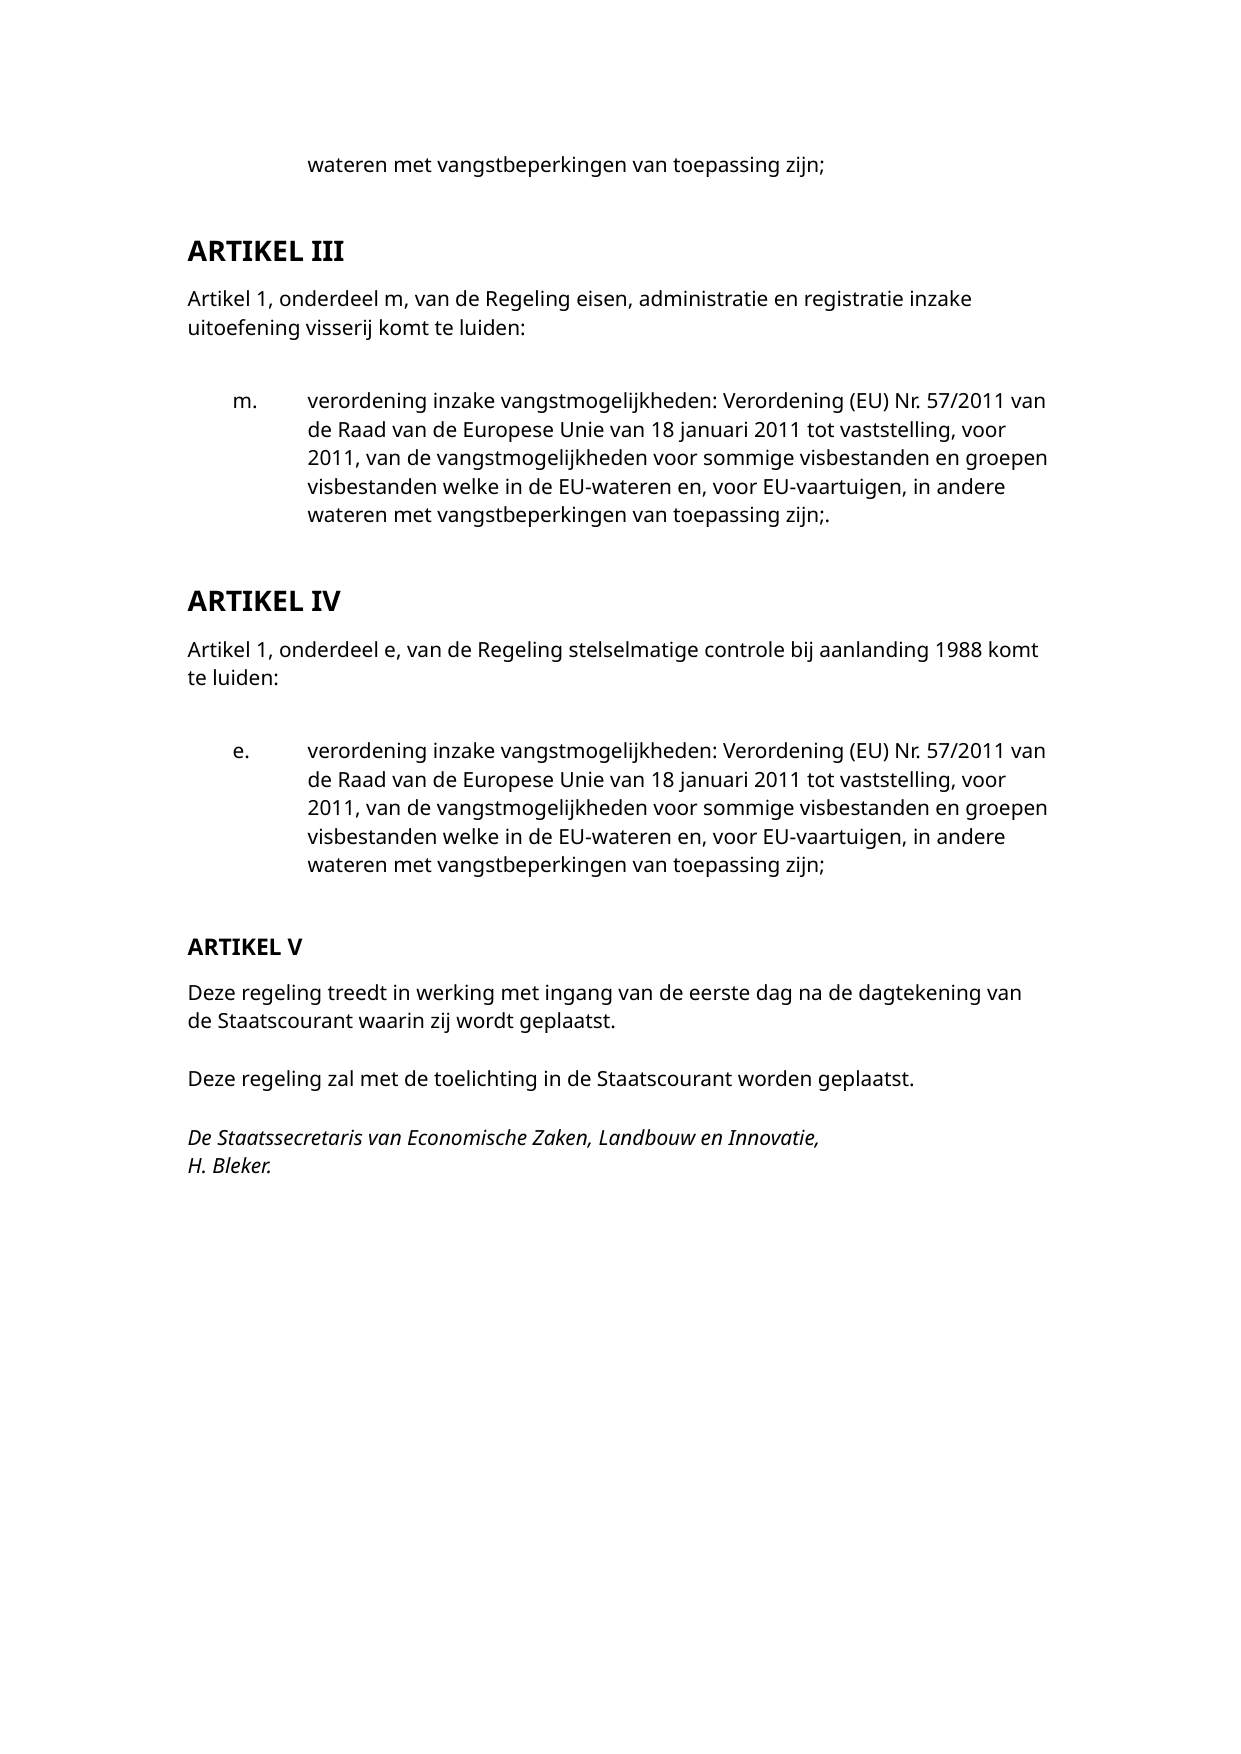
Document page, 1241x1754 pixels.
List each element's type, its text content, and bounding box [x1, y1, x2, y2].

list verordening inzake vangstmogelijkheden: Verordening (EU) Nr. 57/2011 van de Raad van de Europese Unie van 18 januari 2011 tot vaststelling, voor 2011, van de vangstmogelijkheden voor sommige visbestanden en groepen visbestanden welke in de EU-wateren en, voor EU-vaartuigen, in andere wateren met vangstbeperkingen van toepassing zijn; [232, 737, 1053, 879]
text H. Bleker. [187, 1151, 1053, 1180]
subtitle ARTIKEL IV [187, 581, 1053, 620]
subtitle ARTIKEL III [187, 231, 1053, 269]
text Deze regeling treedt in werking met ingang van de eerste dag na de dagtekening van de Staatscourant waarin zij wordt geplaatst. [187, 978, 1053, 1034]
text Deze regeling zal met de toelichting in de Staatscourant worden geplaatst. [187, 1064, 1053, 1093]
subtitle ARTIKEL V [187, 931, 1053, 963]
list verordening inzake vangstmogelijkheden: Verordening (EU) Nr. 57/2011 van de Raad van de Europese Unie van 18 januari 2011 tot vaststelling, voor 2011, van de vangstmogelijkheden voor sommige visbestanden en groepen visbestanden welke in de EU-wateren en, voor EU-vaartuigen, in andere wateren met vangstbeperkingen van toepassing zijn;. [232, 386, 1053, 529]
text De Staatssecretaris van Economische Zaken, Landbouw en Innovatie, [187, 1123, 1053, 1151]
text Artikel 1, onderdeel e, van de Regeling stelselmatige controle bij aanlanding 1988 komt te luiden: [187, 635, 1053, 692]
list wateren met vangstbeperkingen van toepassing zijn; [232, 150, 1053, 178]
text Artikel 1, onderdeel m, van de Regeling eisen, administratie en registratie inzake uitoefening visserij komt te luiden: [187, 284, 1053, 341]
